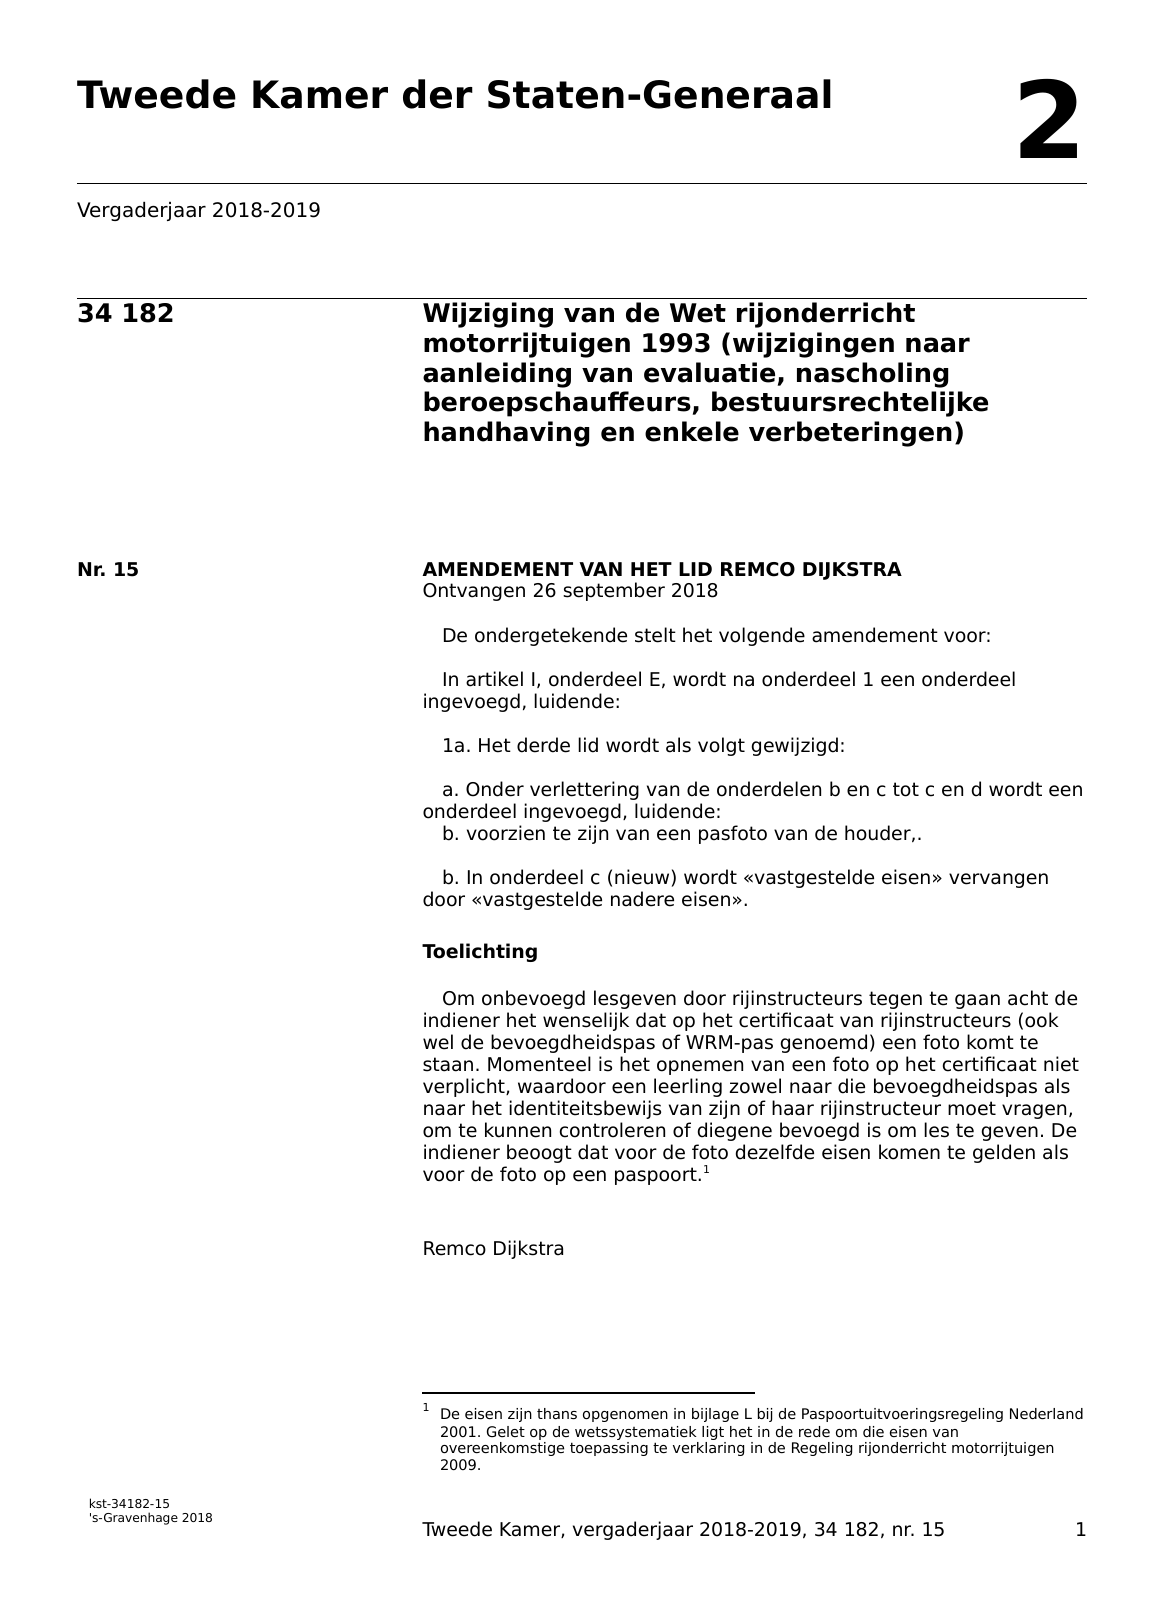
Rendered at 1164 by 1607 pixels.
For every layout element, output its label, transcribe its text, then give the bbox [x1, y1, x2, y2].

subtitle 34 182 Wijziging van de Wet rijonderricht motorrijtuigen 1993 (wijzigingen naar aanleiding van evaluatie, nascholing beroepschauffeurs, bestuursrechtelijke handhaving en enkele verbeteringen) [77, 299, 1087, 447]
text 1a. Het derde lid wordt als volgt gewijzigd: [422, 735, 1087, 757]
text In artikel I, onderdeel E, wordt na onderdeel 1 een onderdeel ingevoegd, luidende: [422, 669, 1087, 713]
text 's-Gravenhage 2018 [88, 1511, 323, 1525]
table_header 2 [886, 59, 1087, 183]
table_cell Vergaderjaar 2018-2019 [77, 184, 1087, 298]
text b. In onderdeel c (nieuw) wordt «vastgestelde eisen» vervangen door «vastgestelde nadere eisen». [422, 867, 1087, 911]
text Om onbevoegd lesgeven door rijinstructeurs tegen te gaan acht de indiener het wenselijk dat op het certificaat van rijinstructeurs (ook wel de bevoegdheidspas of WRM-pas genoemd) een foto komt te staan. Momenteel is het opnemen van een foto op het certificaat niet verplicht, waardoor een leerling zowel naar die bevoegdheidspas als naar het identiteitsbewijs van zijn of haar rijinstructeur moet vragen, om te kunnen controleren of diegene bevoegd is om les te geven. De indiener beoogt dat voor de foto dezelfde eisen komen te gelden als voor de foto op een paspoort. [422, 988, 1087, 1186]
text De eisen zijn thans opgenomen in bijlage L bij de Paspoortuitvoeringsregeling Nederland 2001. Gelet op de wetssystematiek ligt het in de rede om die eisen van overeenkomstige toepassing te verklaring in de Regeling rijonderricht motorrijtuigen 2009. [422, 1402, 1087, 1474]
text a. Onder verlettering van de onderdelen b en c tot c en d wordt een onderdeel ingevoegd, luidende: [422, 779, 1087, 823]
table_header Tweede Kamer der Staten-Generaal [77, 59, 886, 183]
text De ondergetekende stelt het volgende amendement voor: [422, 624, 1087, 647]
text Remco Dijkstra [422, 1216, 1087, 1260]
text kst-34182-15 [88, 1497, 323, 1511]
text Ontvangen 26 september 2018 [422, 580, 1087, 602]
subtitle Nr. 15 AMENDEMENT VAN HET LID REMCO DIJKSTRA [77, 558, 1087, 580]
text b. voorzien te zijn van een pasfoto van de houder,. [422, 823, 1087, 845]
subtitle Toelichting [422, 941, 1087, 963]
